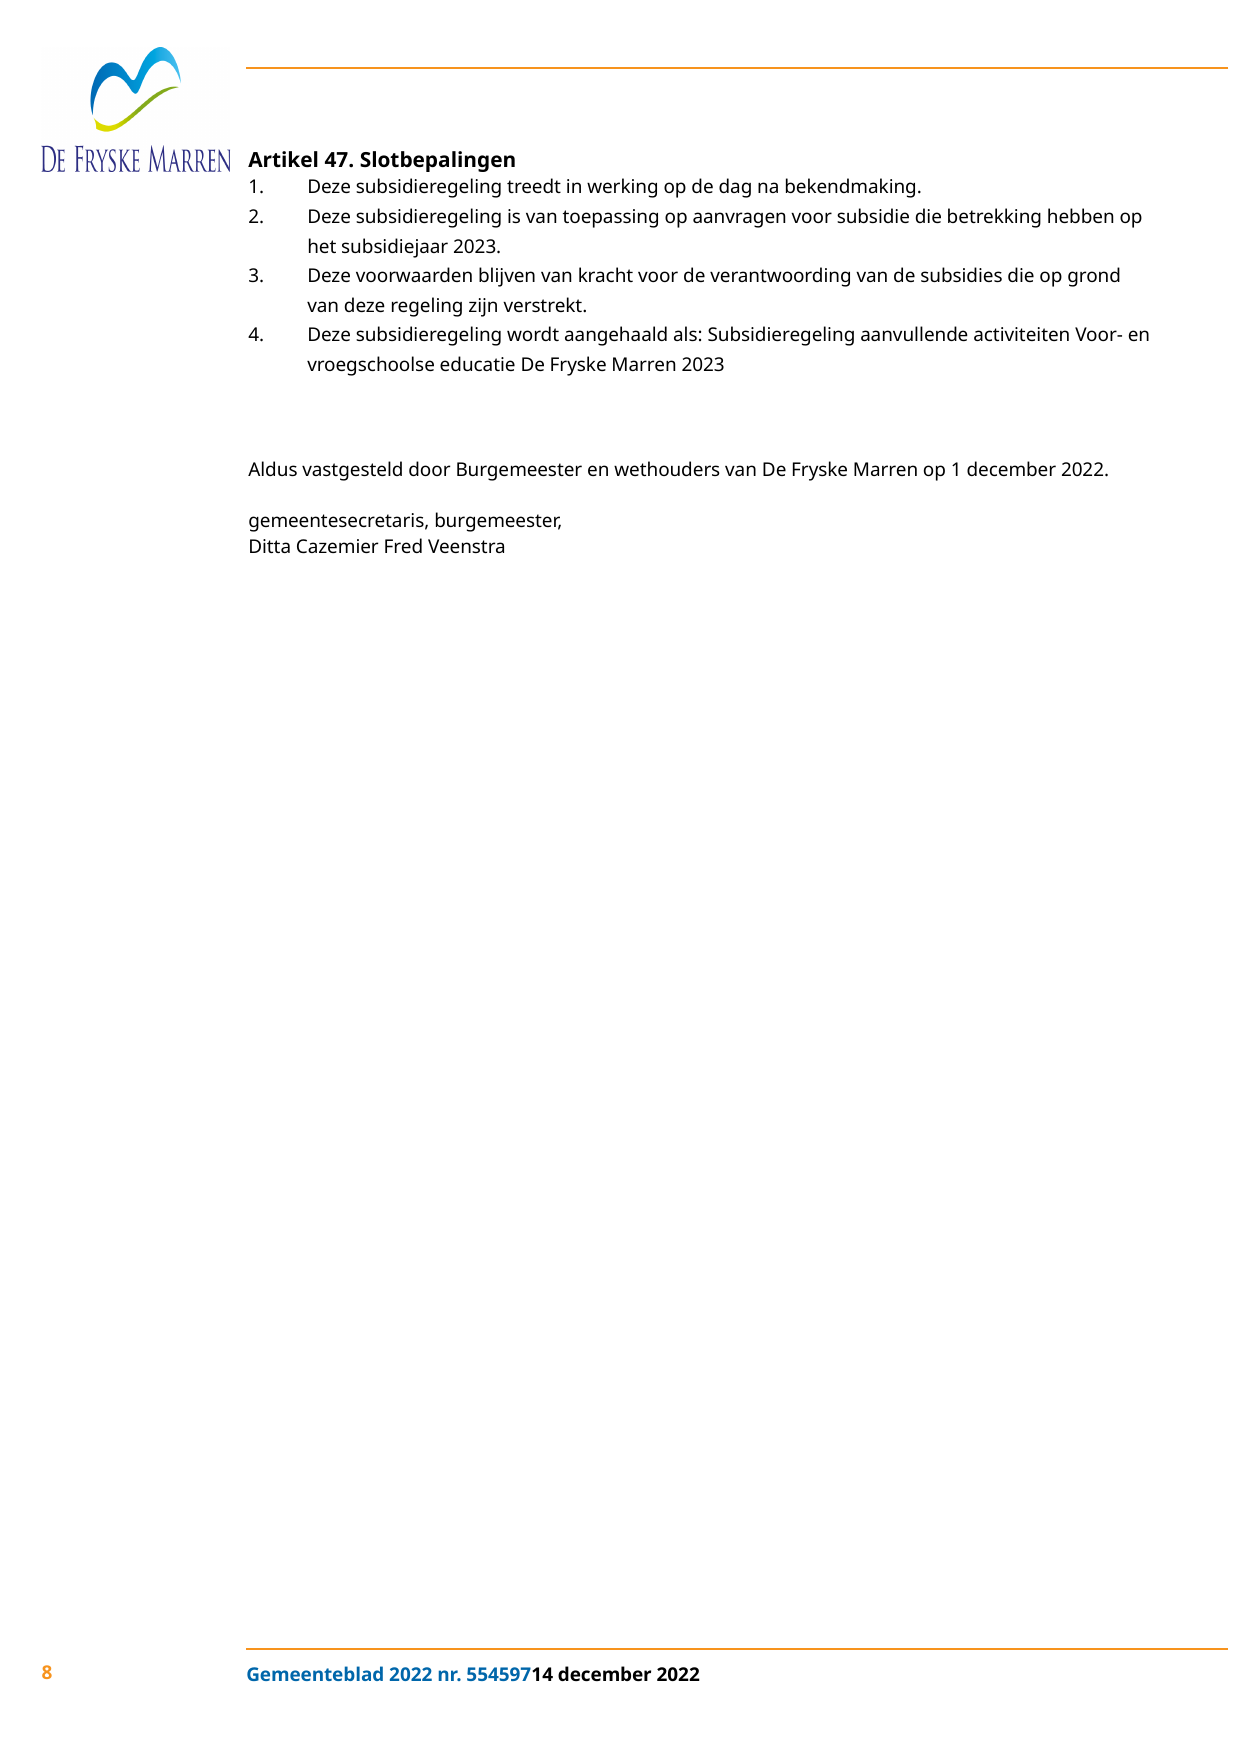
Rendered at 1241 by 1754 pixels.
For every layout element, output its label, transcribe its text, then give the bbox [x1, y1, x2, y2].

list Deze subsidieregeling treedt in werking op de dag na bekendmaking. [248, 174, 1152, 199]
list Deze subsidieregeling wordt aangehaald als: Subsidieregeling aanvullende activiteiten Voor- en vroegschoolse educatie De Fryske Marren 2023 [248, 322, 1152, 377]
text Ditta Cazemier Fred Veenstra [248, 533, 1152, 559]
text Aldus vastgesteld door Burgemeester en wethouders van De Fryske Marren op 1 december 2022. [248, 456, 1152, 482]
picture [41, 47, 231, 172]
list Deze subsidieregeling is van toepassing op aanvragen voor subsidie die betrekking hebben op het subsidiejaar 2023. [248, 203, 1152, 258]
text Artikel 47. Slotbepalingen [248, 145, 1152, 174]
text gemeentesecretaris, burgemeester, [248, 507, 1152, 533]
list Deze voorwaarden blijven van kracht voor de verantwoording van de subsidies die op grond van deze regeling zijn verstrekt. [248, 262, 1152, 318]
